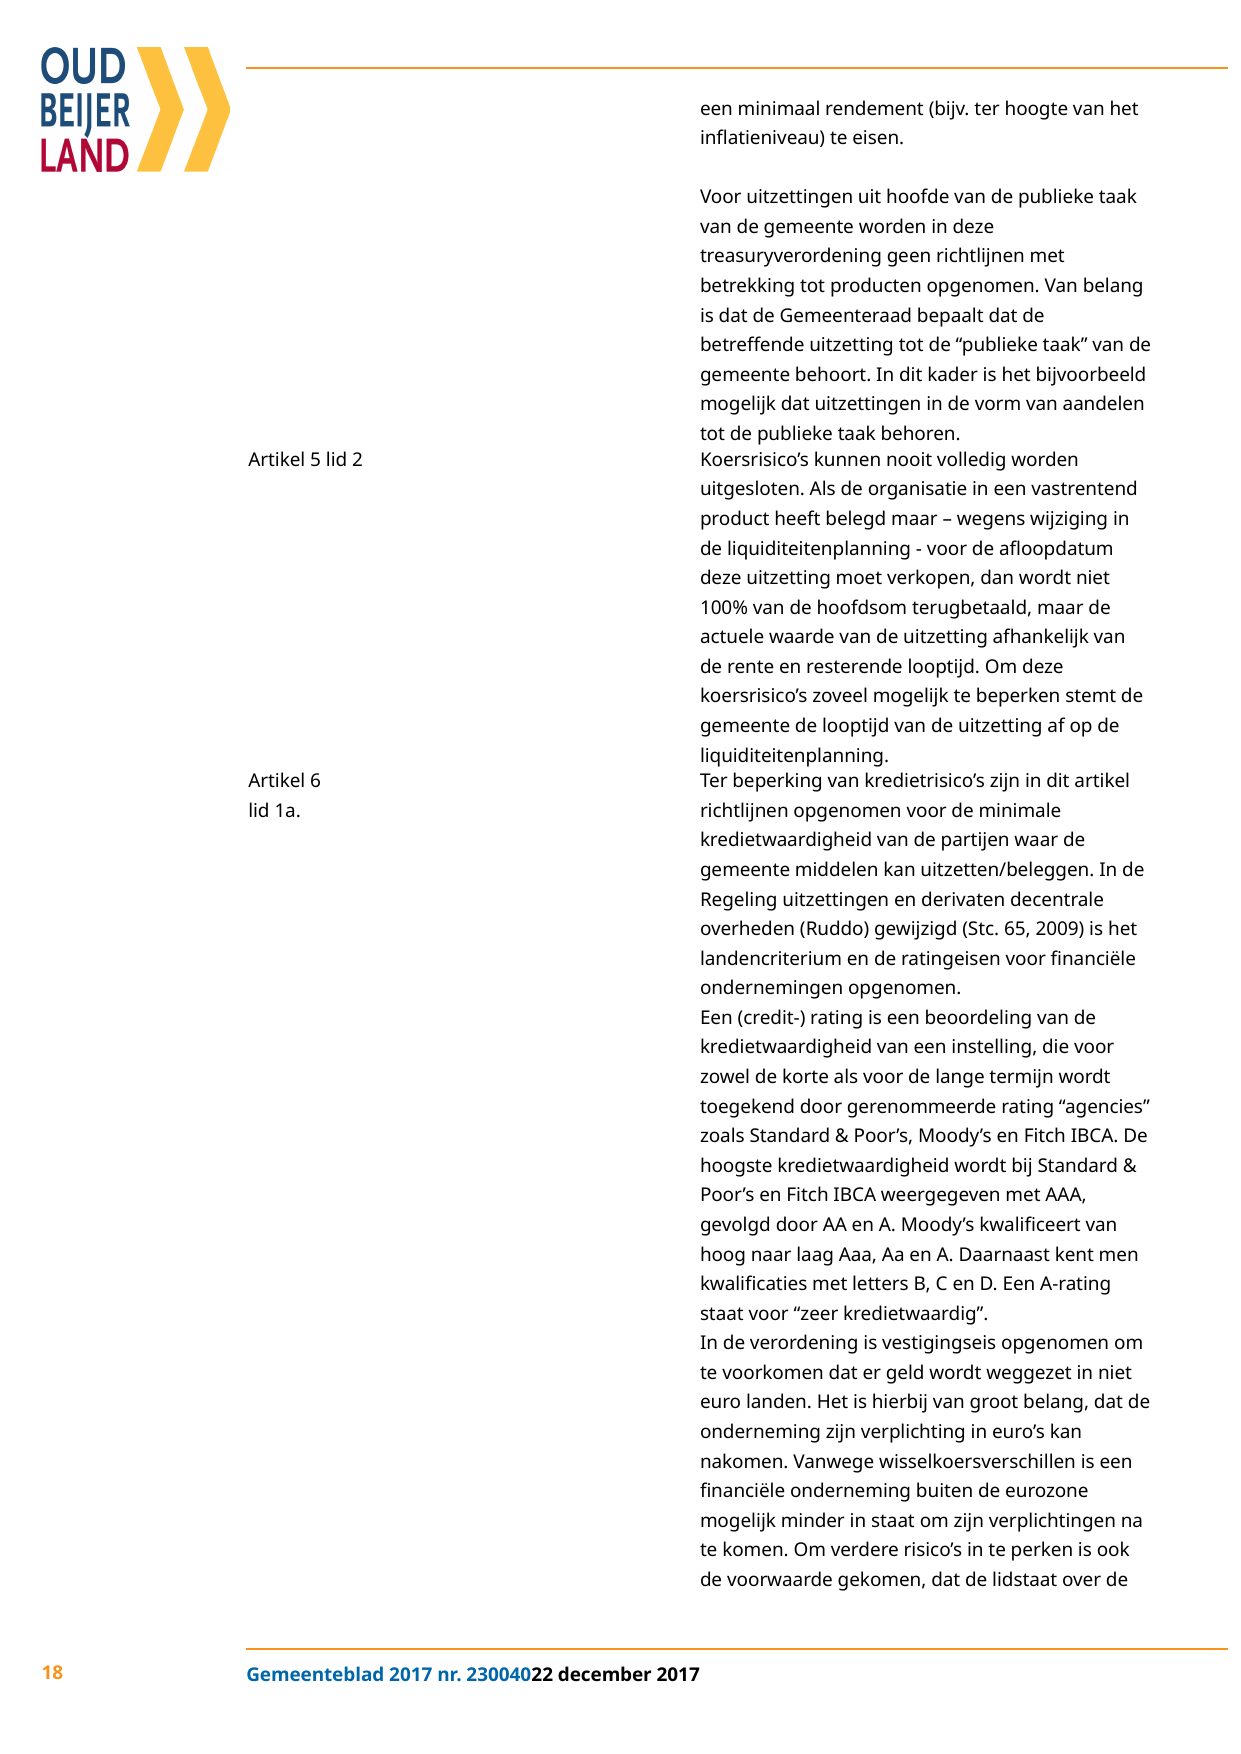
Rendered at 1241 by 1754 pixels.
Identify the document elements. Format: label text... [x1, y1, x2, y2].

table_cell een minimaal rendement (bijv. ter hoogte van het inflatieniveau) te eisen. Voor uitzettingen uit hoofde van de publieke taak van de gemeente worden in deze treasuryverordening geen richtlijnen met betrekking tot producten opgenomen. Van belang is dat de Gemeenteraad bepaalt dat de betreffende uitzetting tot de “publieke taak” van de gemeente behoort. In dit kader is het bijvoorbeeld mogelijk dat uitzettingen in de vorm van aandelen tot de publieke taak behoren. [700, 95, 1152, 446]
table_cell Koersrisico’s kunnen nooit volledig worden uitgesloten. Als de organisatie in een vastrentend product heeft belegd maar – wegens wijziging in de liquiditeitenplanning - voor de afloopdatum deze uitzetting moet verkopen, dan wordt niet 100% van de hoofdsom terugbetaald, maar de actuele waarde van de uitzetting afhankelijk van de rente en resterende looptijd. Om deze koersrisico’s zoveel mogelijk te beperken stemt de gemeente de looptijd van de uitzetting af op de liquiditeitenplanning. [700, 446, 1152, 767]
picture [41, 47, 231, 172]
table_cell Artikel 5 lid 2 [248, 446, 700, 767]
table_cell Ter beperking van kredietrisico’s zijn in dit artikel richtlijnen opgenomen voor de minimale kredietwaardigheid van de partijen waar de gemeente middelen kan uitzetten/beleggen. In de Regeling uitzettingen en derivaten decentrale overheden (Ruddo) gewijzigd (Stc. 65, 2009) is het landencriterium en de ratingeisen voor financiële ondernemingen opgenomen. Een (credit-) rating is een beoordeling van de kredietwaardigheid van een instelling, die voor zowel de korte als voor de lange termijn wordt toegekend door gerenommeerde rating “agencies” zoals Standard & Poor’s, Moody’s en Fitch IBCA. De hoogste kredietwaardigheid wordt bij Standard & Poor’s en Fitch IBCA weergegeven met AAA, gevolgd door AA en A. Moody’s kwalificeert van hoog naar laag Aaa, Aa en A. Daarnaast kent men kwalificaties met letters B, C en D. Een A-rating staat voor “zeer kredietwaardig”. In de verordening is vestigingseis opgenomen om te voorkomen dat er geld wordt weggezet in niet euro landen. Het is hierbij van groot belang, dat de onderneming zijn verplichting in euro’s kan nakomen. Vanwege wisselkoersverschillen is een financiële onderneming buiten de eurozone mogelijk minder in staat om zijn verplichtingen na te komen. Om verdere risico’s in te perken is ook de voorwaarde gekomen, dat de lidstaat over de [700, 768, 1152, 1592]
table_cell [248, 95, 700, 446]
table_cell Artikel 6 lid 1a. [248, 768, 700, 1592]
